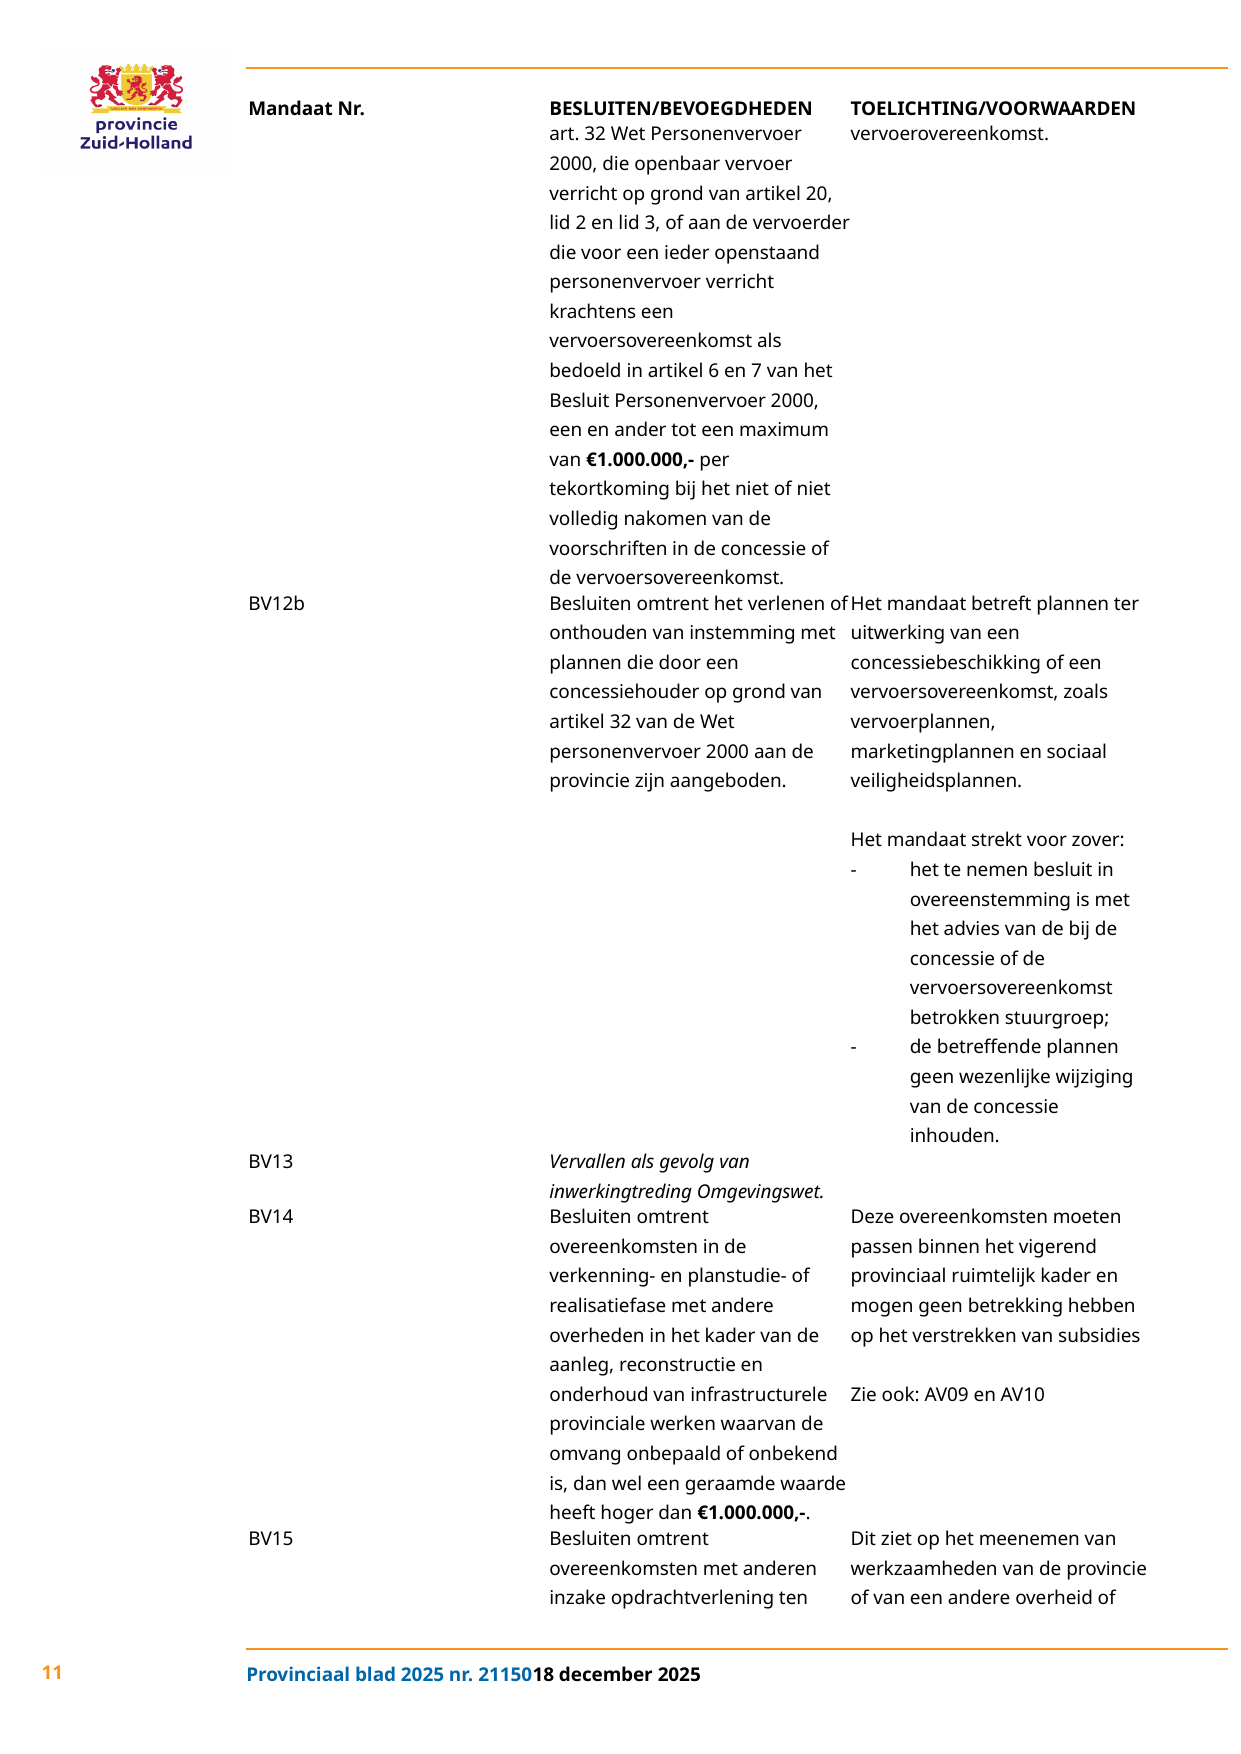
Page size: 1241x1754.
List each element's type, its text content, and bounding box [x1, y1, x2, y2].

table_cell Besluiten omtrent overeenkomsten in de verkenning- en planstudie- of realisatiefase met andere overheden in het kader van de aanleg, reconstructie en onderhoud van infrastructurele provinciale werken waarvan de omvang onbepaald of onbekend is, dan wel een geraamde waarde heeft hoger dan €1.000.000,-. [549, 1204, 850, 1525]
table_header Mandaat Nr. [248, 95, 549, 121]
table_cell Besluiten omtrent het verlenen of onthouden van instemming met plannen die door een concessiehouder op grond van artikel 32 van de Wet personenvervoer 2000 aan de provincie zijn aangeboden. [549, 590, 850, 1148]
table_cell art. 32 Wet Personenvervoer 2000, die openbaar vervoer verricht op grond van artikel 20, lid 2 en lid 3, of aan de vervoerder die voor een ieder openstaand personenvervoer verricht krachtens een vervoersovereenkomst als bedoeld in artikel 6 en 7 van het Besluit Personenvervoer 2000, een en ander tot een maximum van €1.000.000,- per tekortkoming bij het niet of niet volledig nakomen van de voorschriften in de concessie of de vervoersovereenkomst. [549, 121, 850, 590]
table_cell Dit ziet op het meenemen van werkzaamheden van de provincie of van een andere overheid of [850, 1525, 1152, 1610]
table_header BESLUITEN/BEVOEGDHEDEN [549, 95, 850, 121]
table_cell BV13 [248, 1148, 549, 1203]
table_cell Het mandaat betreft plannen ter uitwerking van een concessiebeschikking of een vervoersovereenkomst, zoals vervoerplannen, marketingplannen en sociaal veiligheidsplannen. Het mandaat strekt voor zover: het te nemen besluit in overeenstemming is met het advies van de bij de concessie of de vervoersovereenkomst betrokken stuurgroep; de betreffende plannen geen wezenlijke wijziging van de concessie inhouden. [850, 590, 1152, 1148]
table_cell Besluiten omtrent overeenkomsten met anderen inzake opdrachtverlening ten [549, 1525, 850, 1610]
table_cell Deze overeenkomsten moeten passen binnen het vigerend provinciaal ruimtelijk kader en mogen geen betrekking hebben op het verstrekken van subsidies Zie ook: AV09 en AV10 [850, 1204, 1152, 1525]
table_cell vervoerovereenkomst. [850, 121, 1152, 590]
table_header TOELICHTING/VOORWAARDEN [850, 95, 1152, 121]
table_cell BV12b [248, 590, 549, 1148]
table_cell BV15 [248, 1525, 549, 1610]
table_cell [850, 1148, 1152, 1203]
table_cell BV14 [248, 1204, 549, 1525]
table_cell [248, 121, 549, 590]
picture [41, 47, 231, 172]
table_cell Vervallen als gevolg van inwerkingtreding Omgevingswet. [549, 1148, 850, 1203]
